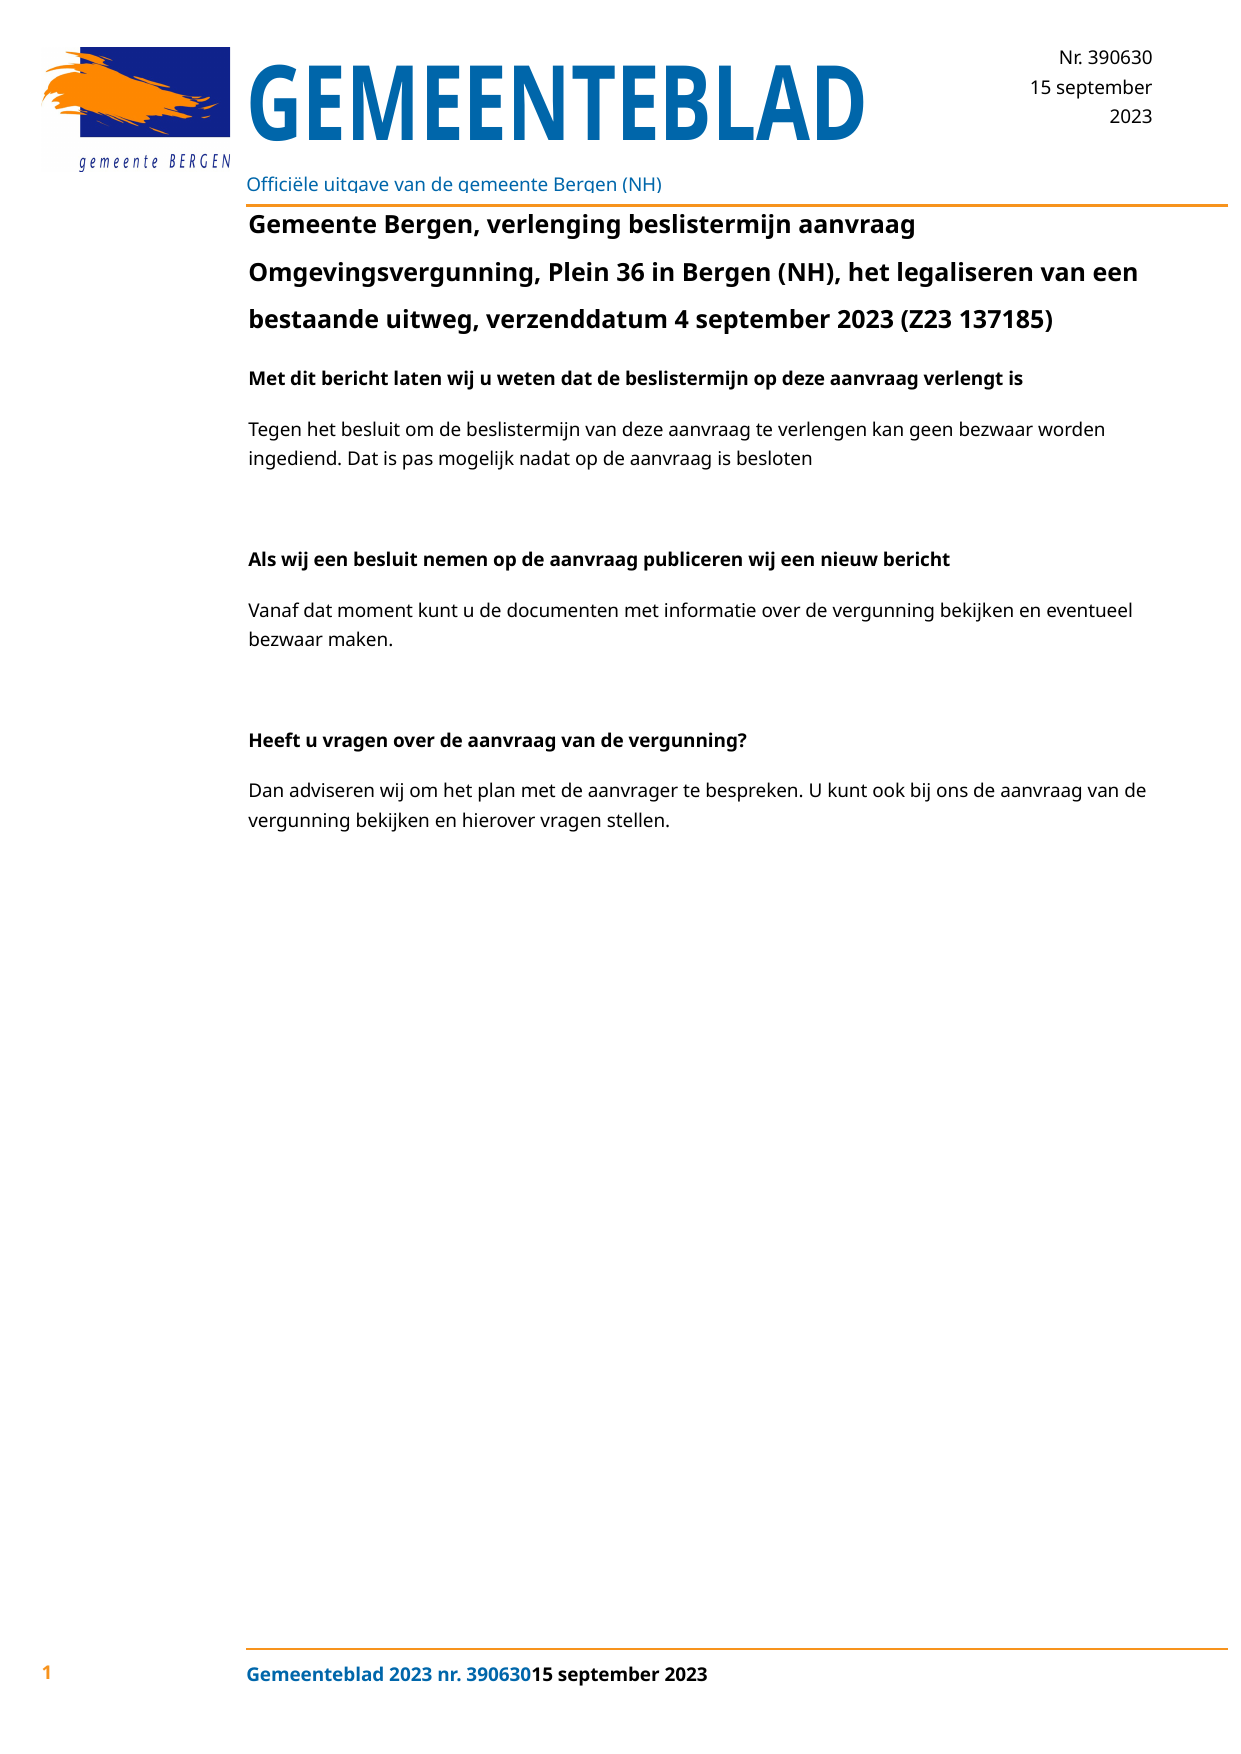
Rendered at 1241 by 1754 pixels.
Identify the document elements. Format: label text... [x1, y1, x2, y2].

text Dan adviseren wij om het plan met de aanvrager te bespreken. U kunt ook bij ons de aanvraag van de vergunning bekijken en hierover vragen stellen. [248, 778, 1152, 833]
text Heeft u vragen over de aanvraag van de vergunning? [248, 727, 1152, 753]
text Als wij een besluit nemen op de aanvraag publiceren wij een nieuw bericht [248, 546, 1152, 572]
text Vanaf dat moment kunt u de documenten met informatie over de vergunning bekijken en eventueel bezwaar maken. [248, 597, 1152, 652]
text Tegen het besluit om de beslistermijn van deze aanvraag te verlengen kan geen bezwaar worden ingediend. Dat is pas mogelijk nadat op de aanvraag is besloten [248, 416, 1152, 471]
picture [41, 47, 231, 172]
text Gemeente Bergen, verlenging beslistermijn aanvraag Omgevingsvergunning, Plein 36 in Bergen (NH), het legaliseren van een bestaande uitweg, verzenddatum 4 september 2023 (Z23 137185) [248, 207, 1152, 336]
text Met dit bericht laten wij u weten dat de beslistermijn op deze aanvraag verlengt is [248, 366, 1152, 391]
